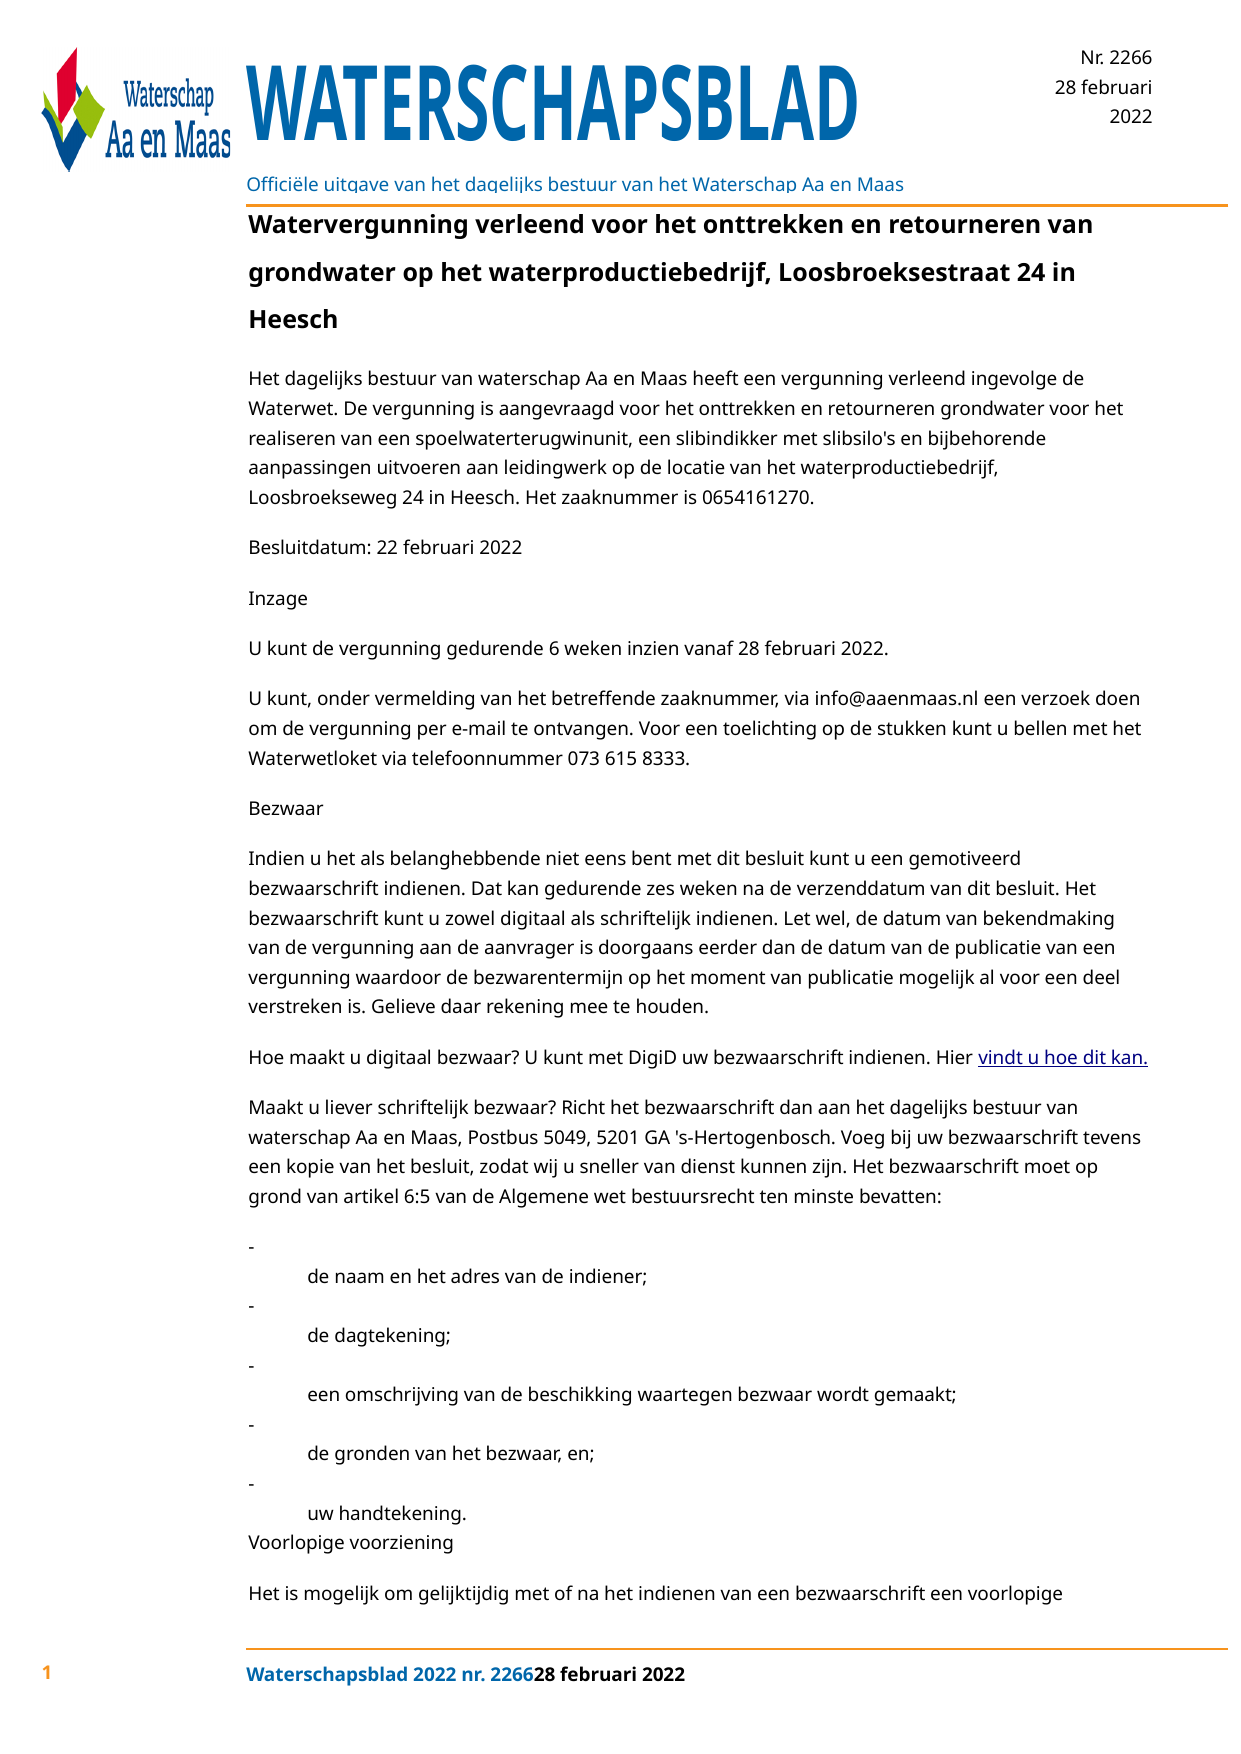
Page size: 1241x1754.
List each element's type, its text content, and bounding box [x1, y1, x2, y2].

list een omschrijving van de beschikking waartegen bezwaar wordt gemaakt; [248, 1381, 1152, 1407]
text Watervergunning verleend voor het onttrekken en retourneren van grondwater op het waterproductiebedrijf, Loosbroeksestraat 24 in Heesch [248, 207, 1152, 336]
text Hoe maakt u digitaal bezwaar? U kunt met DigiD uw bezwaarschrift indienen. Hier vindt u hoe dit kan. [248, 1044, 1152, 1069]
text Maakt u liever schriftelijk bezwaar? Richt het bezwaarschrift dan aan het dagelijks bestuur van waterschap Aa en Maas, Postbus 5049, 5201 GA 's-Hertogenbosch. Voeg bij uw bezwaarschrift tevens een kopie van het besluit, zodat wij u sneller van dienst kunnen zijn. Het bezwaarschrift moet op grond van artikel 6:5 van de Algemene wet bestuursrecht ten minste bevatten: [248, 1094, 1152, 1209]
list de dagtekening; [248, 1322, 1152, 1348]
text U kunt de vergunning gedurende 6 weken inzien vanaf 28 februari 2022. [248, 635, 1152, 661]
picture [41, 47, 231, 172]
text U kunt, onder vermelding van het betreffende zaaknummer, via info@aaenmaas.nl een verzoek doen om de vergunning per e-mail te ontvangen. Voor een toelichting op de stukken kunt u bellen met het Waterwetloket via telefoonnummer 073 615 8333. [248, 686, 1152, 770]
text Voorlopige voorziening [248, 1529, 1152, 1555]
text Inzage [248, 585, 1152, 610]
text Besluitdatum: 22 februari 2022 [248, 534, 1152, 560]
list de naam en het adres van de indiener; [248, 1263, 1152, 1289]
text Het is mogelijk om gelijktijdig met of na het indienen van een bezwaarschrift een voorlopige [248, 1580, 1152, 1605]
text Het dagelijks bestuur van waterschap Aa en Maas heeft een vergunning verleend ingevolge de Waterwet. De vergunning is aangevraagd voor het onttrekken en retourneren grondwater voor het realiseren van een spoelwaterterugwinunit, een slibindikker met slibsilo's en bijbehorende aanpassingen uitvoeren aan leidingwerk op de locatie van het waterproductiebedrijf, Loosbroekseweg 24 in Heesch. Het zaaknummer is 0654161270. [248, 366, 1152, 509]
text Bezwaar [248, 795, 1152, 821]
text Indien u het als belanghebbende niet eens bent met dit besluit kunt u een gemotiveerd bezwaarschrift indienen. Dat kan gedurende zes weken na de verzenddatum van dit besluit. Het bezwaarschrift kunt u zowel digitaal als schriftelijk indienen. Let wel, de datum van bekendmaking van de vergunning aan de aanvrager is doorgaans eerder dan de datum van de publicatie van een vergunning waardoor de bezwarentermijn op het moment van publicatie mogelijk al voor een deel verstreken is. Gelieve daar rekening mee te houden. [248, 846, 1152, 1019]
list uw handtekening. [248, 1500, 1152, 1525]
list de gronden van het bezwaar, en; [248, 1441, 1152, 1466]
